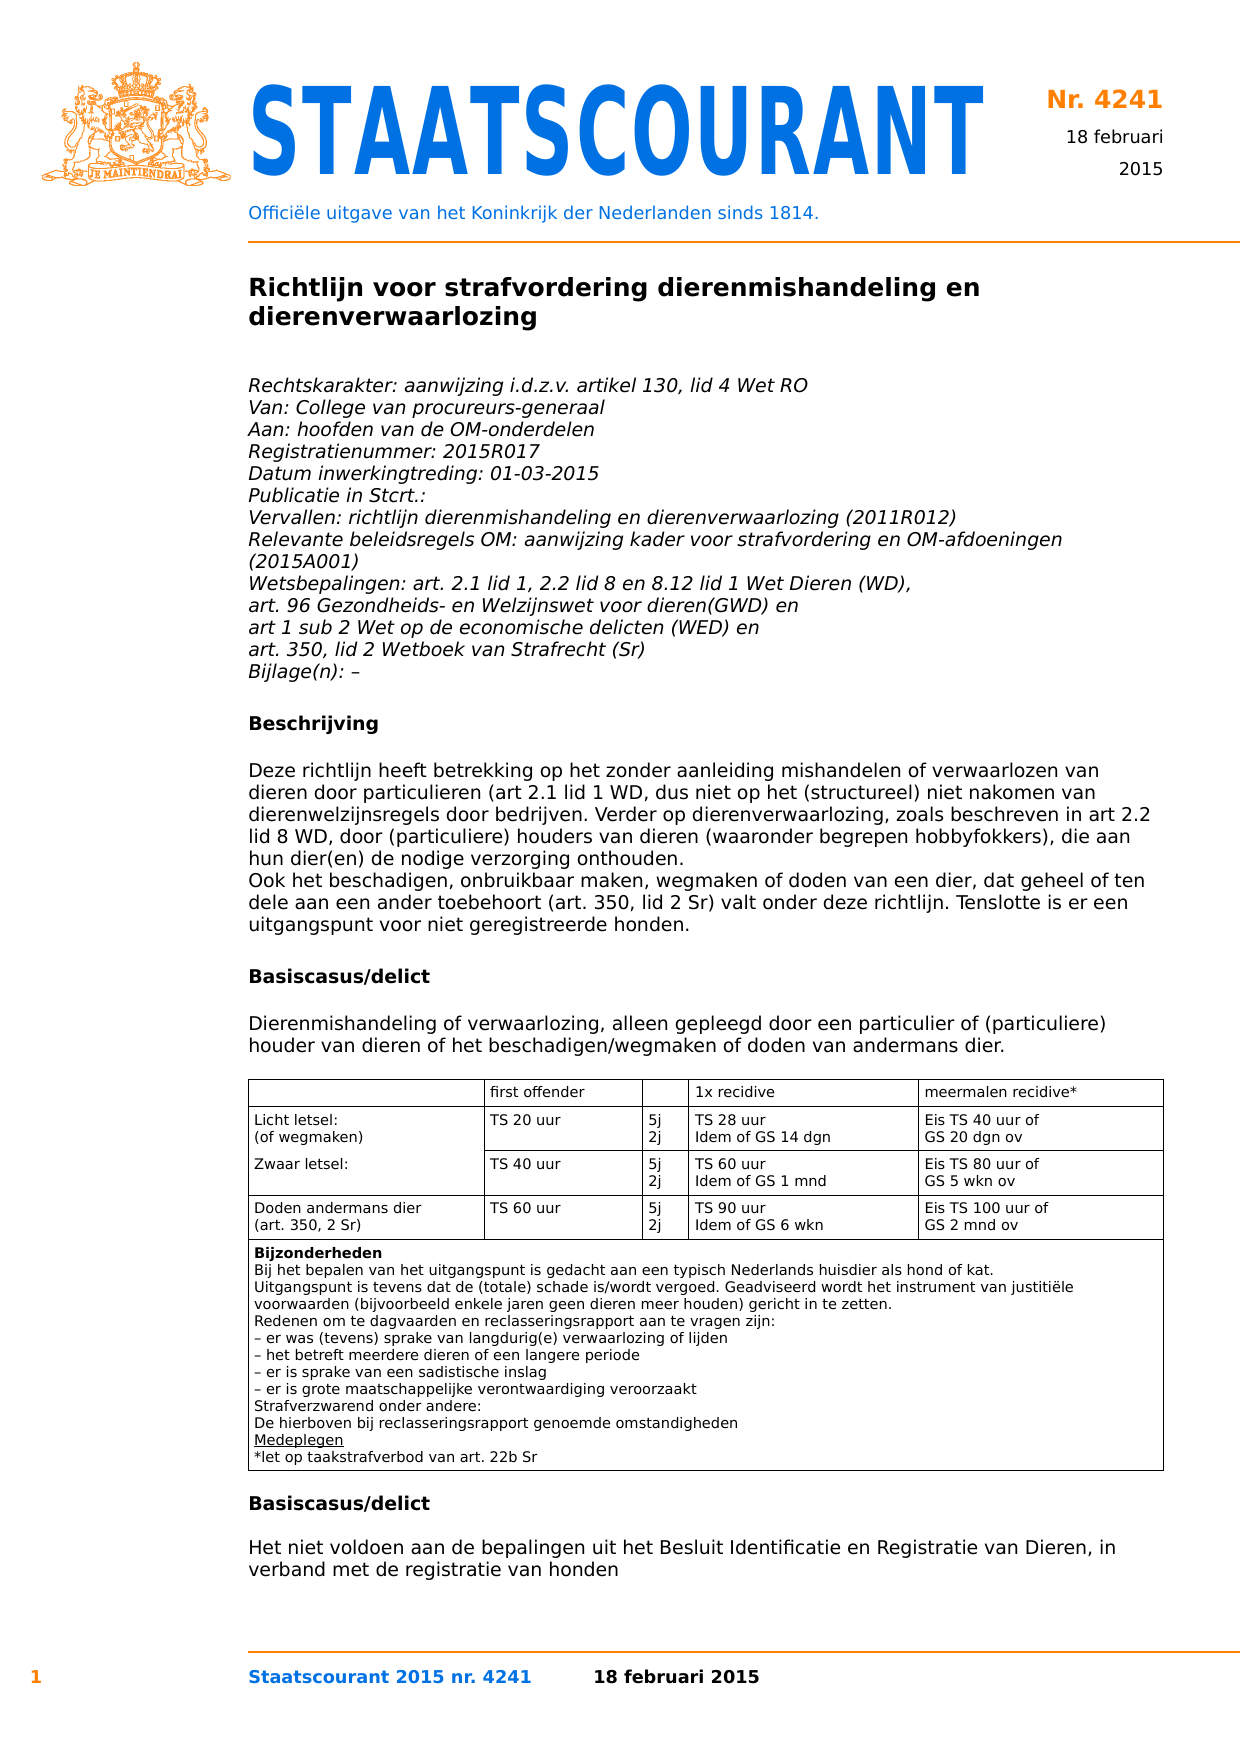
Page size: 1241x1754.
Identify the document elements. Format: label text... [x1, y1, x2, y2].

text Het niet voldoen aan de bepalingen uit het Besluit Identificatie en Registratie van Dieren, in verband met de registratie van honden [248, 1537, 1163, 1581]
table_header meermalen recidive* [919, 1080, 1163, 1106]
text Rechtskarakter: aanwijzing i.d.z.v. artikel 130, lid 4 Wet RO [248, 375, 1163, 397]
subtitle Richtlijn voor strafvordering dierenmishandeling en dierenverwaarlozing [248, 273, 1163, 331]
text Basiscasus/delict [248, 1493, 1163, 1515]
text Publicatie in Stcrt.: [248, 485, 1163, 507]
table_cell 2015 [998, 153, 1240, 203]
text Van: College van procureurs-generaal [248, 397, 1163, 419]
table_cell Doden andermans dier (art. 350, 2 Sr) [249, 1196, 484, 1239]
table_header first offender [485, 1080, 642, 1106]
text Datum inwerkingtreding: 01-03-2015 [248, 463, 1163, 485]
table_cell 5j 2j [643, 1196, 688, 1239]
text Registratienummer: 2015R017 [248, 441, 1163, 463]
text art. 350, lid 2 Wetboek van Strafrecht (Sr) [248, 639, 1163, 661]
table_cell Eis TS 80 uur of GS 5 wkn ov [919, 1151, 1163, 1194]
text Ook het beschadigen, onbruikbaar maken, wegmaken of doden van een dier, dat geheel of ten dele aan een ander toebehoort (art. 350, lid 2 Sr) valt onder deze richtlijn. Tenslotte is er een uitgangspunt voor niet geregistreerde honden. [248, 870, 1163, 936]
table_cell TS 20 uur [485, 1107, 642, 1150]
table_header STAATSCOURANT [248, 62, 998, 203]
table_header Nr. 4241 [998, 62, 1240, 121]
table_cell Eis TS 100 uur of GS 2 mnd ov [919, 1196, 1163, 1239]
table_cell Officiële uitgave van het Koninkrijk der Nederlanden sinds 1814. [248, 203, 1240, 241]
text art. 96 Gezondheids- en Welzijnswet voor dieren(GWD) en [248, 595, 1163, 617]
table_cell TS 28 uur Idem of GS 14 dgn [689, 1107, 918, 1150]
table_cell 5j 2j [643, 1151, 688, 1194]
subtitle Beschrijving [248, 713, 1163, 735]
table_cell TS 60 uur [485, 1196, 642, 1239]
table_cell Bijzonderheden Bij het bepalen van het uitgangspunt is gedacht aan een typisch Nederlands huisdier als hond of kat. Uitgangspunt is tevens dat de (totale) schade is/wordt vergoed. Geadviseerd wordt het instrument van justitiële voorwaarden (bijvoorbeeld enkele jaren geen dieren meer houden) gericht in te zetten. Redenen om te dagvaarden en reclasseringsrapport aan te vragen zijn: – er was (tevens) sprake van langdurig(e) verwaarlozing of lijden – het betreft meerdere dieren of een langere periode – er is sprake van een sadistische inslag – er is grote maatschappelijke verontwaardiging veroorzaakt Strafverzwarend onder andere: De hierboven bij reclasseringsrapport genoemde omstandigheden Medeplegen *let op taakstrafverbod van art. 22b Sr [249, 1240, 1163, 1470]
table_cell TS 90 uur Idem of GS 6 wkn [689, 1196, 918, 1239]
text art 1 sub 2 Wet op de economische delicten (WED) en [248, 617, 1163, 639]
table_cell 5j 2j [643, 1107, 688, 1150]
text Dierenmishandeling of verwaarlozing, alleen gepleegd door een particulier of (particuliere) houder van dieren of het beschadigen/wegmaken of doden van andermans dier. [248, 1013, 1163, 1057]
text Aan: hoofden van de OM-onderdelen [248, 419, 1163, 441]
table_cell TS 40 uur [485, 1151, 642, 1194]
table_cell TS 60 uur Idem of GS 1 mnd [689, 1151, 918, 1194]
table_cell Eis TS 40 uur of GS 20 dgn ov [919, 1107, 1163, 1150]
text Relevante beleidsregels OM: aanwijzing kader voor strafvordering en OM-afdoeningen (2015A001) [248, 529, 1163, 573]
table_cell Licht letsel: (of wegmaken) [249, 1107, 484, 1150]
text Deze richtlijn heeft betrekking op het zonder aanleiding mishandelen of verwaarlozen van dieren door particulieren (art 2.1 lid 1 WD, dus niet op het (structureel) niet nakomen van dierenwelzijnsregels door bedrijven. Verder op dierenverwaarlozing, zoals beschreven in art 2.2 lid 8 WD, door (particuliere) houders van dieren (waaronder begrepen hobbyfokkers), die aan hun dier(en) de nodige verzorging onthouden. [248, 760, 1163, 870]
table_header [25, 62, 248, 241]
text Vervallen: richtlijn dierenmishandeling en dierenverwaarlozing (2011R012) [248, 507, 1163, 529]
text Bijlage(n): – [248, 661, 1163, 683]
picture [41, 62, 231, 186]
table_header 1x recidive [689, 1080, 918, 1106]
table_header [643, 1080, 688, 1106]
table_cell 18 februari [998, 121, 1240, 153]
text Wetsbepalingen: art. 2.1 lid 1, 2.2 lid 8 en 8.12 lid 1 Wet Dieren (WD), [248, 573, 1163, 595]
table_cell Zwaar letsel: [249, 1150, 484, 1194]
table_header [249, 1080, 484, 1106]
subtitle Basiscasus/delict [248, 966, 1163, 988]
